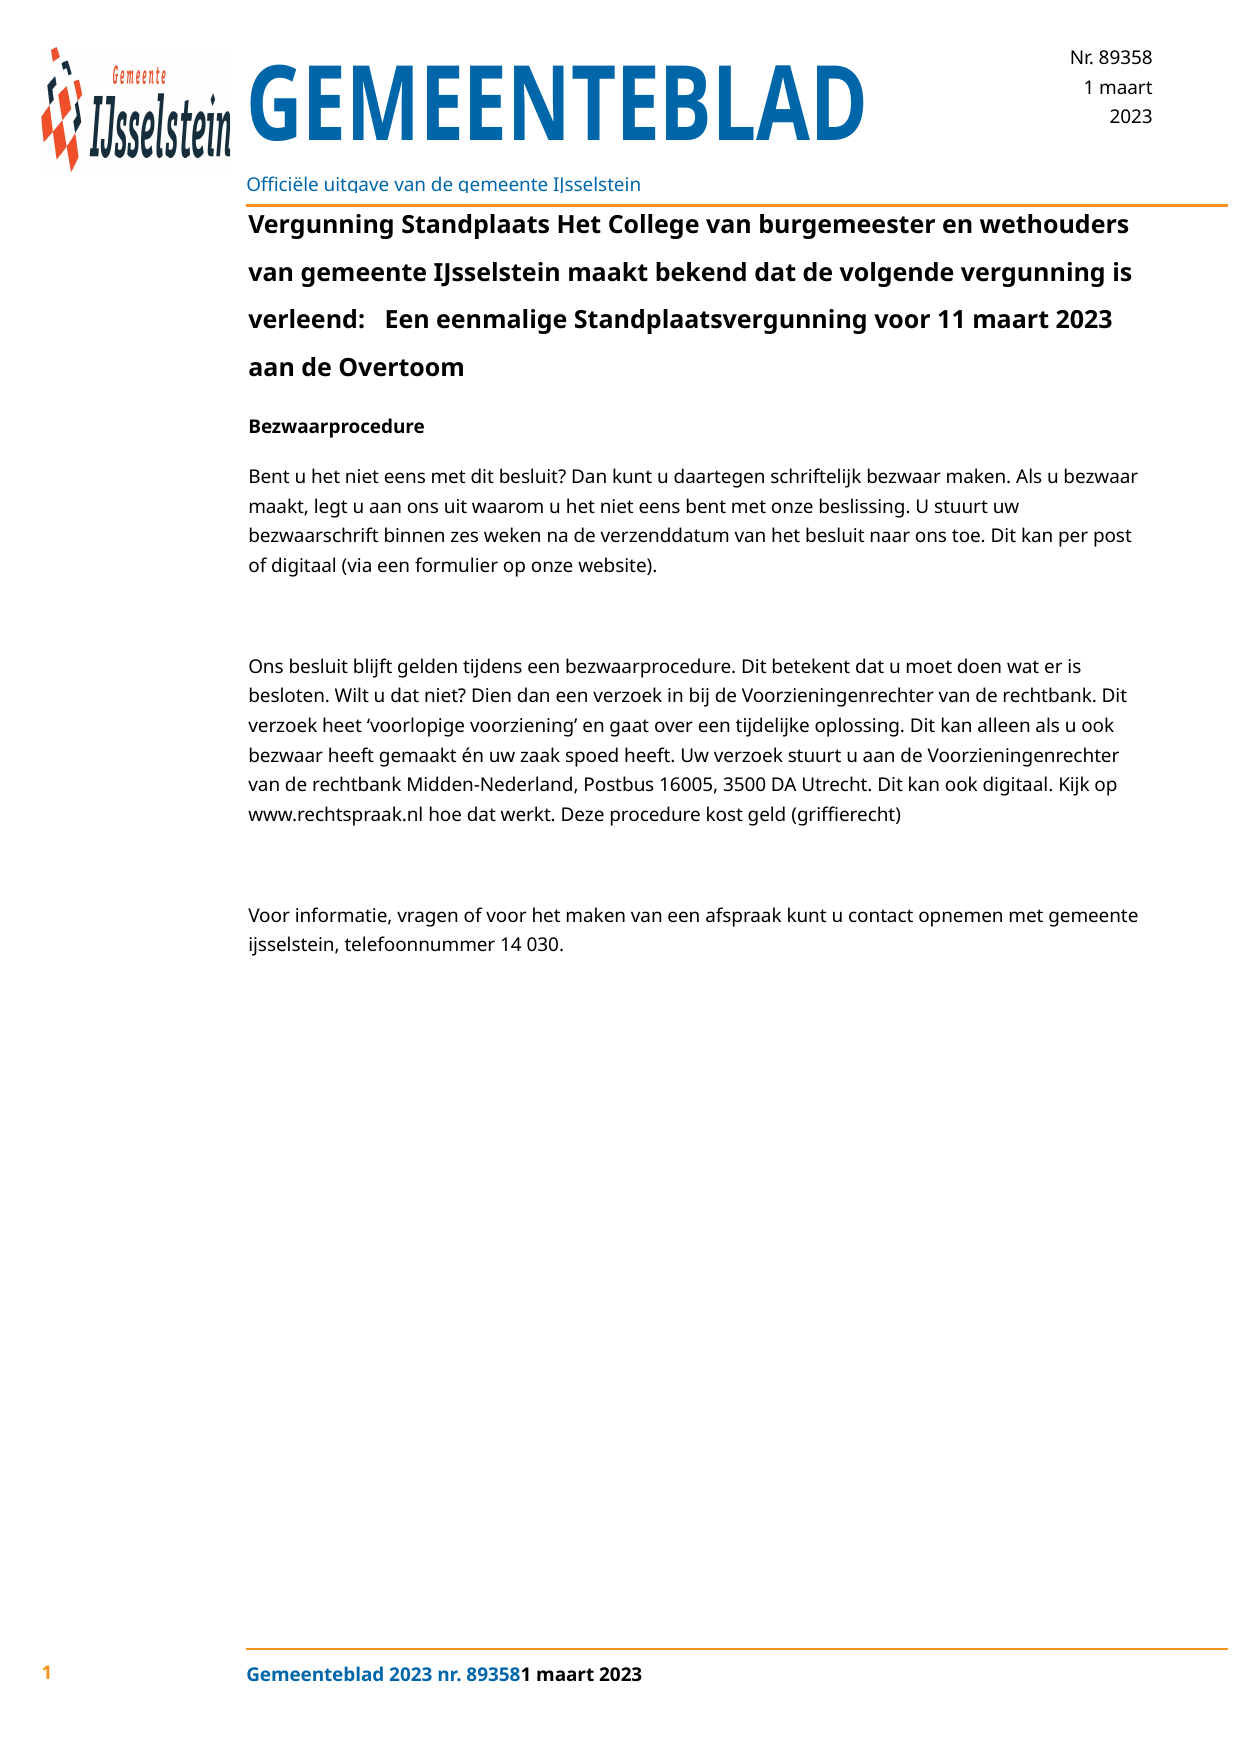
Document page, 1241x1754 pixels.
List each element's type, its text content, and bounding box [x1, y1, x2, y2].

text Ons besluit blijft gelden tijdens een bezwaarprocedure. Dit betekent dat u moet doen wat er is besloten. Wilt u dat niet? Dien dan een verzoek in bij de Voorzieningenrechter van de rechtbank. Dit verzoek heet ‘voorlopige voorziening’ en gaat over een tijdelijke oplossing. Dit kan alleen als u ook bezwaar heeft gemaakt én uw zaak spoed heeft. Uw verzoek stuurt u aan de Voorzieningenrechter van de rechtbank Midden-Nederland, Postbus 16005, 3500 DA Utrecht. Dit kan ook digitaal. Kijk op www.rechtspraak.nl hoe dat werkt. Deze procedure kost geld (griffierecht) [248, 653, 1152, 827]
picture [41, 47, 231, 172]
text Bezwaarprocedure [248, 413, 1152, 439]
text Vergunning Standplaats Het College van burgemeester en wethouders van gemeente IJsselstein maakt bekend dat de volgende vergunning is verleend: Een eenmalige Standplaatsvergunning voor 11 maart 2023 aan de Overtoom [248, 207, 1152, 384]
text Bent u het niet eens met dit besluit? Dan kunt u daartegen schriftelijk bezwaar maken. Als u bezwaar maakt, legt u aan ons uit waarom u het niet eens bent met onze beslissing. U stuurt uw bezwaarschrift binnen zes weken na de verzenddatum van het besluit naar ons toe. Dit kan per post of digitaal (via een formulier op onze website). [248, 463, 1152, 578]
text Voor informatie, vragen of voor het maken van een afspraak kunt u contact opnemen met gemeente ijsselstein, telefoonnummer 14 030. [248, 902, 1152, 957]
